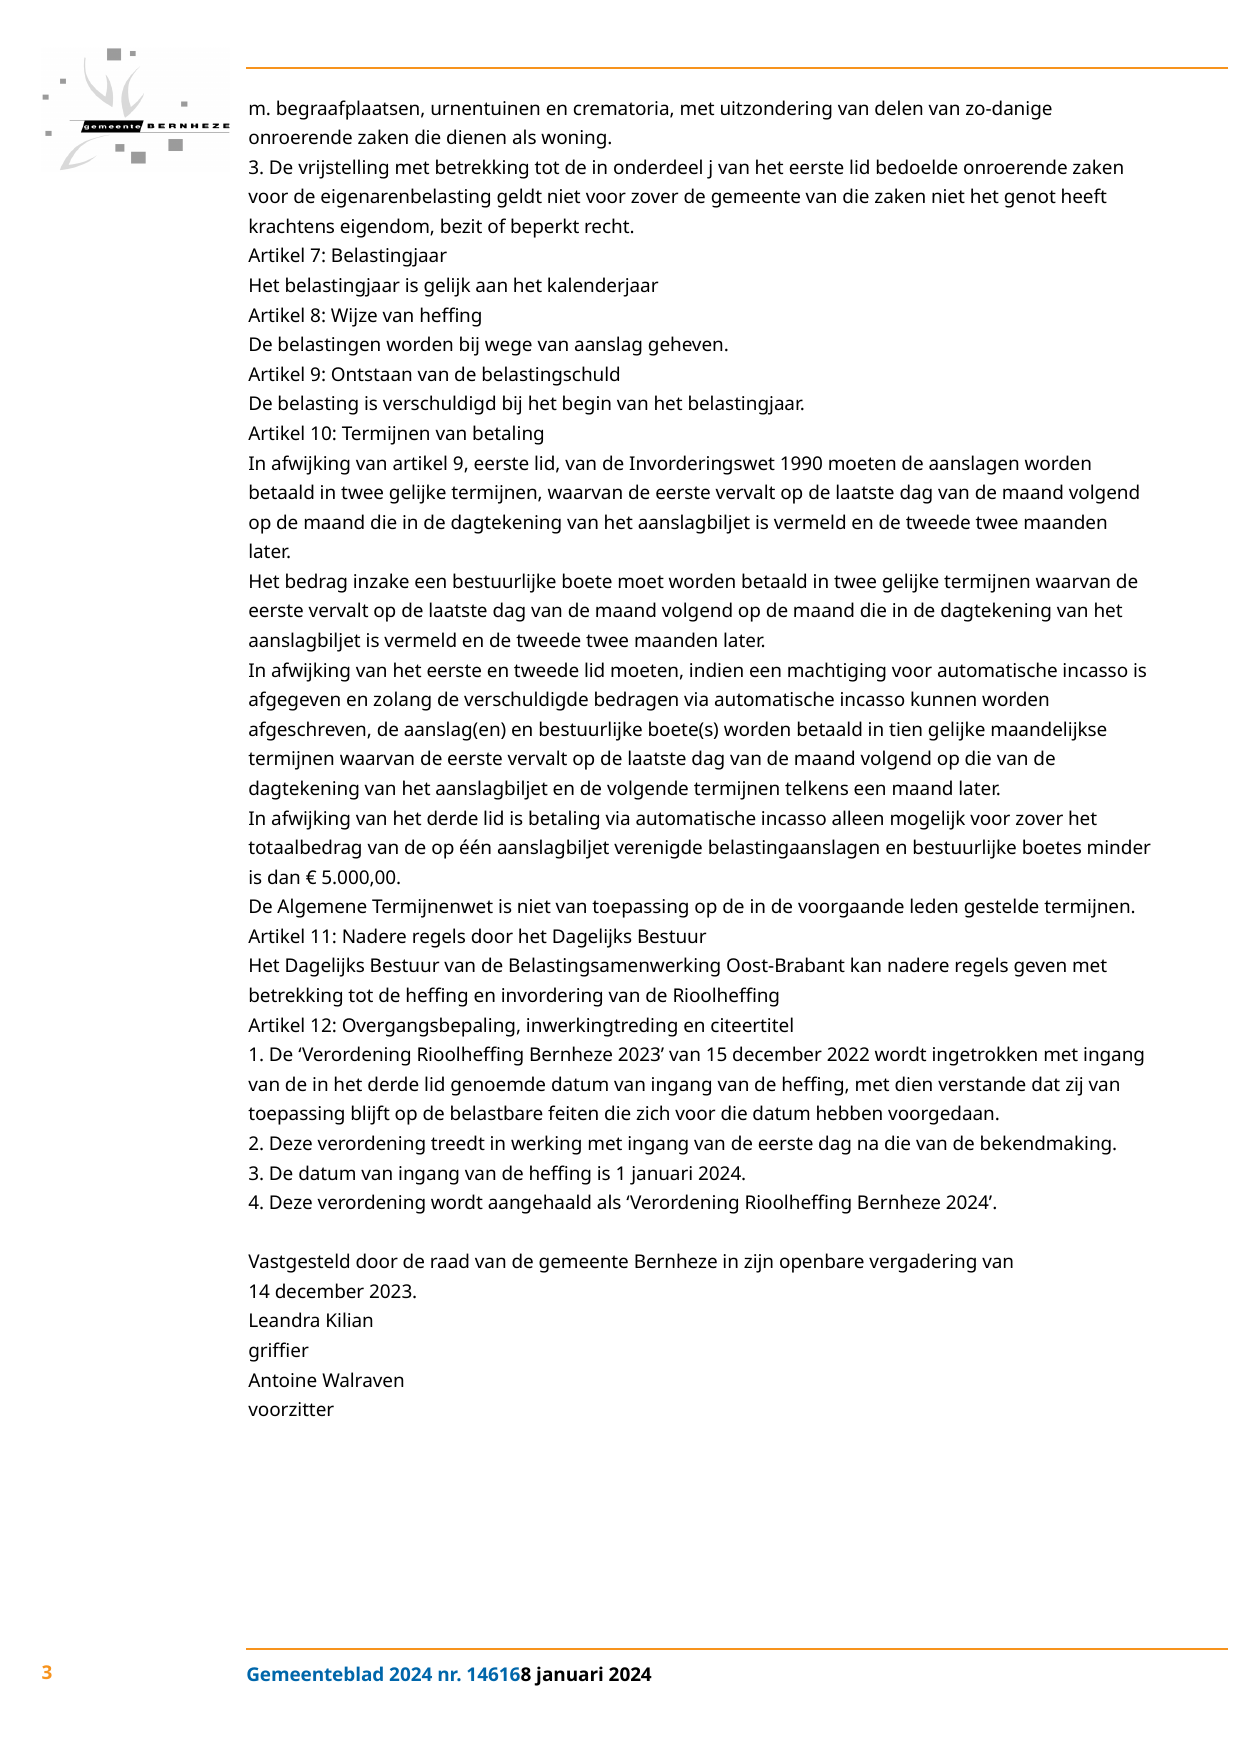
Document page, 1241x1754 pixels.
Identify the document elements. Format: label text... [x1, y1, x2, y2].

text Artikel 11: Nadere regels door het Dagelijks Bestuur [248, 923, 1152, 949]
text In afwijking van het derde lid is betaling via automatische incasso alleen mogelijk voor zover het totaalbedrag van de op één aanslagbiljet verenigde belastingaanslagen en bestuurlijke boetes minder is dan € 5.000,00. [248, 805, 1152, 890]
text 4. Deze verordening wordt aangehaald als ‘Verordening Rioolheffing Bernheze 2024’. [248, 1189, 1152, 1215]
text griffier [248, 1337, 1152, 1363]
text voorzitter [248, 1396, 1152, 1422]
text Vastgesteld door de raad van de gemeente Bernheze in zijn openbare vergadering van [248, 1248, 1152, 1274]
text Antoine Walraven [248, 1367, 1152, 1393]
text Artikel 7: Belastingjaar [248, 243, 1152, 268]
text Leandra Kilian [248, 1308, 1152, 1333]
text In afwijking van artikel 9, eerste lid, van de Invorderingswet 1990 moeten de aanslagen worden betaald in twee gelijke termijnen, waarvan de eerste vervalt op de laatste dag van de maand volgend op de maand die in de dagtekening van het aanslagbiljet is vermeld en de tweede twee maanden later. [248, 450, 1152, 564]
text 2. Deze verordening treedt in werking met ingang van de eerste dag na die van de bekendmaking. [248, 1130, 1152, 1156]
text Het Dagelijks Bestuur van de Belastingsamenwerking Oost-Brabant kan nadere regels geven met betrekking tot de heffing en invordering van de Rioolheffing [248, 953, 1152, 1008]
text 3. De datum van ingang van de heffing is 1 januari 2024. [248, 1160, 1152, 1186]
text 14 december 2023. [248, 1278, 1152, 1304]
text De belastingen worden bij wege van aanslag geheven. [248, 331, 1152, 357]
text Artikel 10: Termijnen van betaling [248, 420, 1152, 446]
picture [41, 47, 231, 172]
text Het belastingjaar is gelijk aan het kalenderjaar [248, 272, 1152, 298]
text In afwijking van het eerste en tweede lid moeten, indien een machtiging voor automatische incasso is afgegeven en zolang de verschuldigde bedragen via automatische incasso kunnen worden afgeschreven, de aanslag(en) en bestuurlijke boete(s) worden betaald in tien gelijke maandelijkse termijnen waarvan de eerste vervalt op de laatste dag van de maand volgend op die van de dagtekening van het aanslagbiljet en de volgende termijnen telkens een maand later. [248, 657, 1152, 801]
text Artikel 12: Overgangsbepaling, inwerkingtreding en citeertitel [248, 1012, 1152, 1038]
text Artikel 9: Ontstaan van de belastingschuld [248, 361, 1152, 387]
text m. begraafplaatsen, urnentuinen en crematoria, met uitzondering van delen van zo-danige onroerende zaken die dienen als woning. [248, 95, 1152, 150]
text Het bedrag inzake een bestuurlijke boete moet worden betaald in twee gelijke termijnen waarvan de eerste vervalt op de laatste dag van de maand volgend op de maand die in de dagtekening van het aanslagbiljet is vermeld en de tweede twee maanden later. [248, 568, 1152, 653]
text 1. De ‘Verordening Rioolheffing Bernheze 2023’ van 15 december 2022 wordt ingetrokken met ingang van de in het derde lid genoemde datum van ingang van de heffing, met dien verstande dat zij van toepassing blijft op de belastbare feiten die zich voor die datum hebben voorgedaan. [248, 1041, 1152, 1126]
text 3. De vrijstelling met betrekking tot de in onderdeel j van het eerste lid bedoelde onroerende zaken voor de eigenarenbelasting geldt niet voor zover de gemeente van die zaken niet het genot heeft krachtens eigendom, bezit of beperkt recht. [248, 154, 1152, 239]
text Artikel 8: Wijze van heffing [248, 302, 1152, 328]
text De Algemene Termijnenwet is niet van toepassing op de in de voorgaande leden gestelde termijnen. [248, 893, 1152, 919]
text De belasting is verschuldigd bij het begin van het belastingjaar. [248, 391, 1152, 416]
